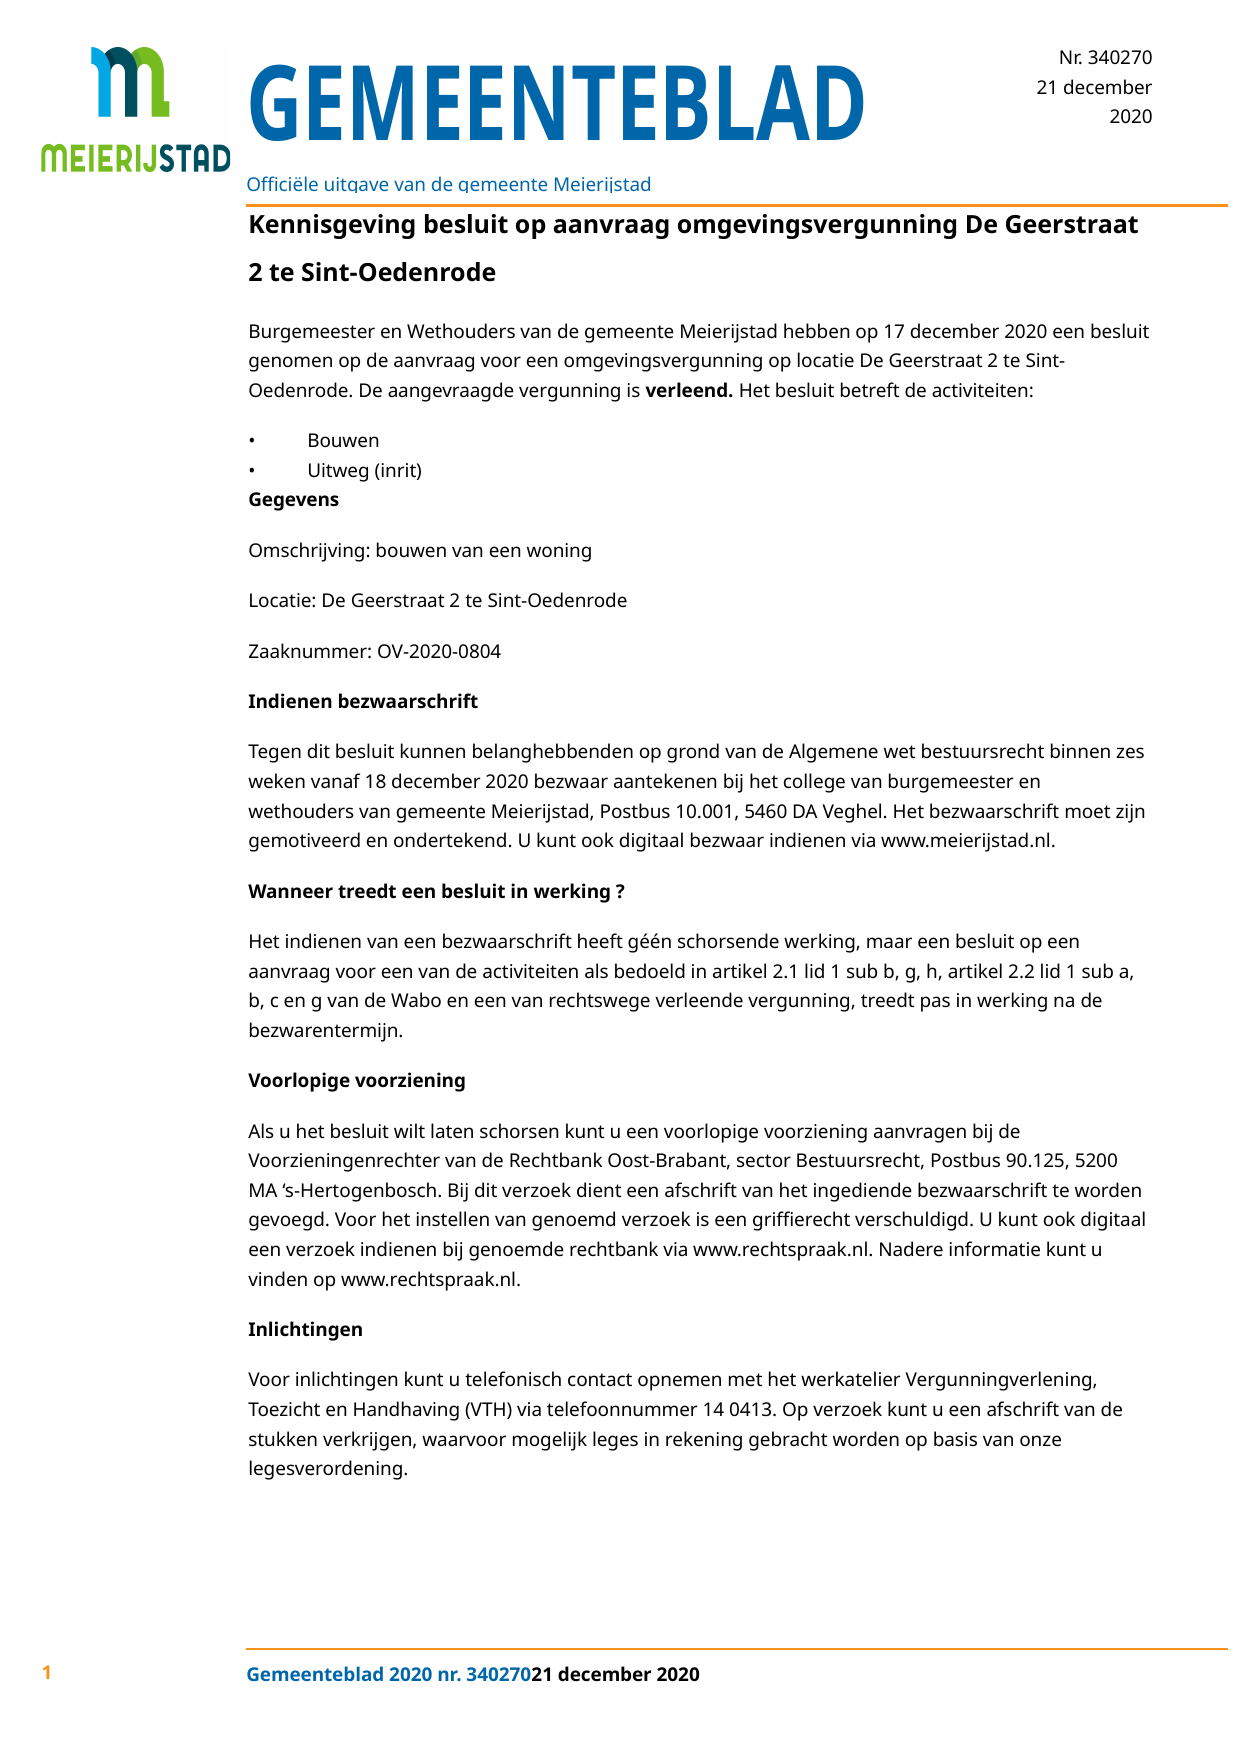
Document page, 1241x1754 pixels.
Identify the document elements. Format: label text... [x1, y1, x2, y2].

picture [41, 47, 231, 172]
list Bouwen [248, 427, 1152, 453]
text Zaaknummer: OV-2020-0804 [248, 638, 1152, 664]
text Kennisgeving besluit op aanvraag omgevingsvergunning De Geerstraat 2 te Sint-Oedenrode [248, 207, 1152, 288]
text Het indienen van een bezwaarschrift heeft géén schorsende werking, maar een besluit op een aanvraag voor een van de activiteiten als bedoeld in artikel 2.1 lid 1 sub b, g, h, artikel 2.2 lid 1 sub a, b, c en g van de Wabo en een van rechtswege verleende vergunning, treedt pas in werking na de bezwarentermijn. [248, 928, 1152, 1043]
text Burgemeester en Wethouders van de gemeente Meierijstad hebben op 17 december 2020 een besluit genomen op de aanvraag voor een omgevingsvergunning op locatie De Geerstraat 2 te Sint-Oedenrode. De aangevraagde vergunning is verleend. Het besluit betreft de activiteiten: [248, 318, 1152, 403]
text Wanneer treedt een besluit in werking ? [248, 878, 1152, 904]
text Locatie: De Geerstraat 2 te Sint-Oedenrode [248, 587, 1152, 613]
list Uitweg (inrit) [248, 457, 1152, 483]
text Voor inlichtingen kunt u telefonisch contact opnemen met het werkatelier Vergunningverlening, Toezicht en Handhaving (VTH) via telefoonnummer 14 0413. Op verzoek kunt u een afschrift van de stukken verkrijgen, waarvoor mogelijk leges in rekening gebracht worden op basis van onze legesverordening. [248, 1367, 1152, 1481]
text Omschrijving: bouwen van een woning [248, 537, 1152, 563]
text Voorlopige voorziening [248, 1067, 1152, 1093]
text Tegen dit besluit kunnen belanghebbenden op grond van de Algemene wet bestuursrecht binnen zes weken vanaf 18 december 2020 bezwaar aantekenen bij het college van burgemeester en wethouders van gemeente Meierijstad, Postbus 10.001, 5460 DA Veghel. Het bezwaarschrift moet zijn gemotiveerd en ondertekend. U kunt ook digitaal bezwaar indienen via www.meierijstad.nl. [248, 739, 1152, 853]
text Gegevens [248, 487, 1152, 512]
text Inlichtingen [248, 1316, 1152, 1342]
text Als u het besluit wilt laten schorsen kunt u een voorlopige voorziening aanvragen bij de Voorzieningenrechter van de Rechtbank Oost-Brabant, sector Bestuursrecht, Postbus 90.125, 5200 MA ‘s-Hertogenbosch. Bij dit verzoek dient een afschrift van het ingediende bezwaarschrift te worden gevoegd. Voor het instellen van genoemd verzoek is een griffierecht verschuldigd. U kunt ook digitaal een verzoek indienen bij genoemde rechtbank via www.rechtspraak.nl. Nadere informatie kunt u vinden op www.rechtspraak.nl. [248, 1118, 1152, 1292]
text Indienen bezwaarschrift [248, 688, 1152, 714]
